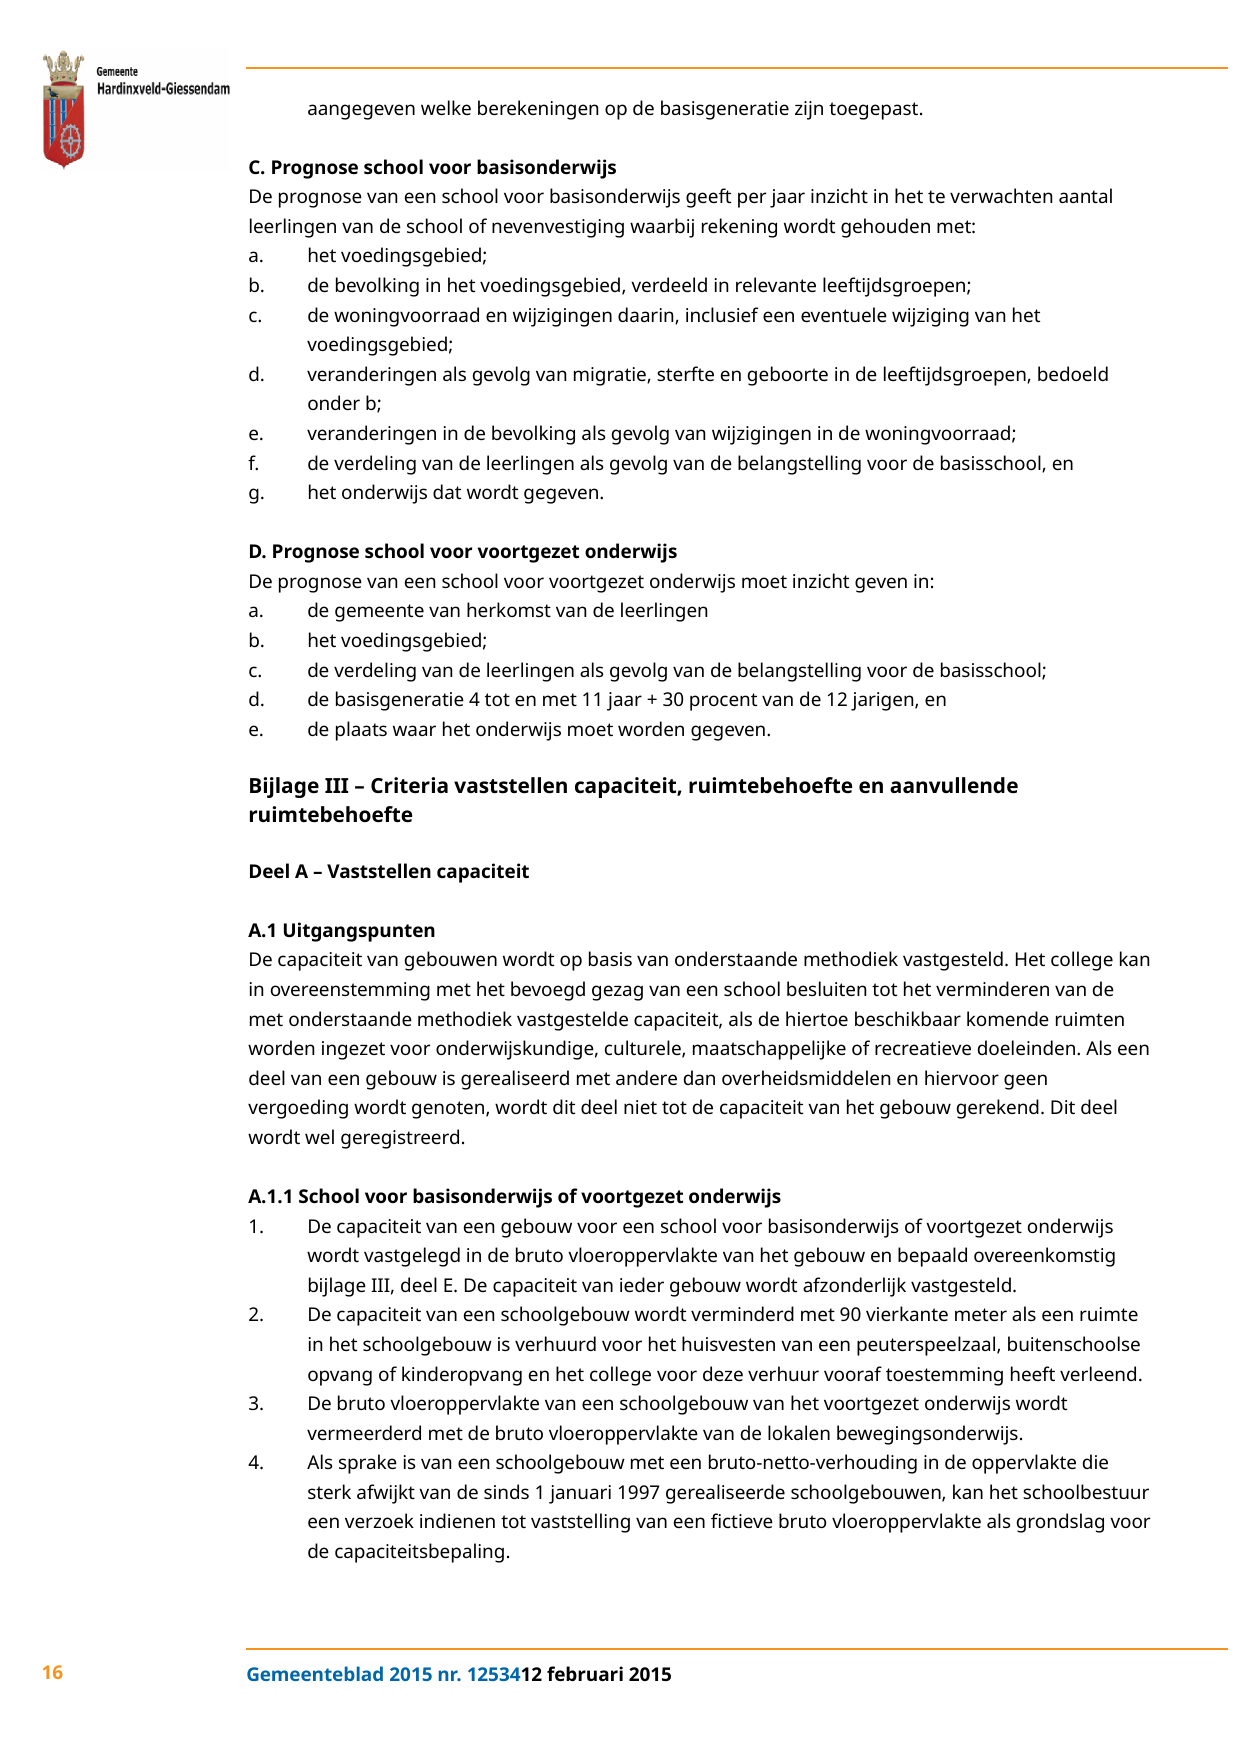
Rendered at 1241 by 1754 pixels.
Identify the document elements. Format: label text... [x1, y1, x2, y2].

list de basisgeneratie 4 tot en met 11 jaar + 30 procent van de 12 jarigen, en [248, 686, 1152, 712]
list de woningvoorraad en wijzigingen daarin, inclusief een eventuele wijziging van het voedingsgebied; [248, 302, 1152, 357]
list de gemeente van herkomst van de leerlingen [248, 598, 1152, 623]
list het voedingsgebied; [248, 243, 1152, 268]
list de verdeling van de leerlingen als gevolg van de belangstelling voor de basisschool, en [248, 450, 1152, 476]
list De bruto vloeroppervlakte van een schoolgebouw van het voortgezet onderwijs wordt vermeerderd met de bruto vloeroppervlakte van de lokalen bewegingsonderwijs. [248, 1390, 1152, 1446]
text Bijlage III – Criteria vaststellen capaciteit, ruimtebehoefte en aanvullende ruimtebehoefte [248, 771, 1152, 828]
list het onderwijs dat wordt gegeven. [248, 479, 1152, 505]
list het voedingsgebied; [248, 627, 1152, 653]
list Als sprake is van een schoolgebouw met een bruto-netto-verhouding in de oppervlakte die sterk afwijkt van de sinds 1 januari 1997 gerealiseerde schoolgebouwen, kan het schoolbestuur een verzoek indienen tot vaststelling van een fictieve bruto vloeroppervlakte als grondslag voor de capaciteitsbepaling. [248, 1449, 1152, 1564]
list de bevolking in het voedingsgebied, verdeeld in relevante leeftijdsgroepen; [248, 272, 1152, 298]
text D. Prognose school voor voortgezet onderwijs [248, 538, 1152, 564]
list veranderingen in de bevolking als gevolg van wijzigingen in de woningvoorraad; [248, 420, 1152, 446]
list De capaciteit van een gebouw voor een school voor basisonderwijs of voortgezet onderwijs wordt vastgelegd in de bruto vloeroppervlakte van het gebouw en bepaald overeenkomstig bijlage III, deel E. De capaciteit van ieder gebouw wordt afzonderlijk vastgesteld. [248, 1213, 1152, 1298]
text Deel A – Vaststellen capaciteit [248, 858, 1152, 883]
list De capaciteit van een schoolgebouw wordt verminderd met 90 vierkante meter als een ruimte in het schoolgebouw is verhuurd voor het huisvesten van een peuterspeelzaal, buitenschoolse opvang of kinderopvang en het college voor deze verhuur vooraf toestemming heeft verleend. [248, 1302, 1152, 1386]
picture [41, 47, 231, 172]
text De prognose van een school voor basisonderwijs geeft per jaar inzicht in het te verwachten aantal leerlingen van de school of nevenvestiging waarbij rekening wordt gehouden met: [248, 183, 1152, 239]
text A.1 Uitgangspunten [248, 917, 1152, 943]
list de plaats waar het onderwijs moet worden gegeven. [248, 716, 1152, 742]
text C. Prognose school voor basisonderwijs [248, 154, 1152, 180]
list de verdeling van de leerlingen als gevolg van de belangstelling voor de basisschool; [248, 657, 1152, 683]
text De prognose van een school voor voortgezet onderwijs moet inzicht geven in: [248, 568, 1152, 594]
text De capaciteit van gebouwen wordt op basis van onderstaande methodiek vastgesteld. Het college kan in overeenstemming met het bevoegd gezag van een school besluiten tot het verminderen van de met onderstaande methodiek vastgestelde capaciteit, als de hiertoe beschikbaar komende ruimten worden ingezet voor onderwijskundige, culturele, maatschappelijke of recreatieve doeleinden. Als een deel van een gebouw is gerealiseerd met andere dan overheidsmiddelen en hiervoor geen vergoeding wordt genoten, wordt dit deel niet tot de capaciteit van het gebouw gerekend. Dit deel wordt wel geregistreerd. [248, 947, 1152, 1150]
text A.1.1 School voor basisonderwijs of voortgezet onderwijs [248, 1183, 1152, 1209]
list aangegeven welke berekeningen op de basisgeneratie zijn toegepast. [248, 95, 1152, 121]
list veranderingen als gevolg van migratie, sterfte en geboorte in de leeftijdsgroepen, bedoeld onder b; [248, 361, 1152, 416]
